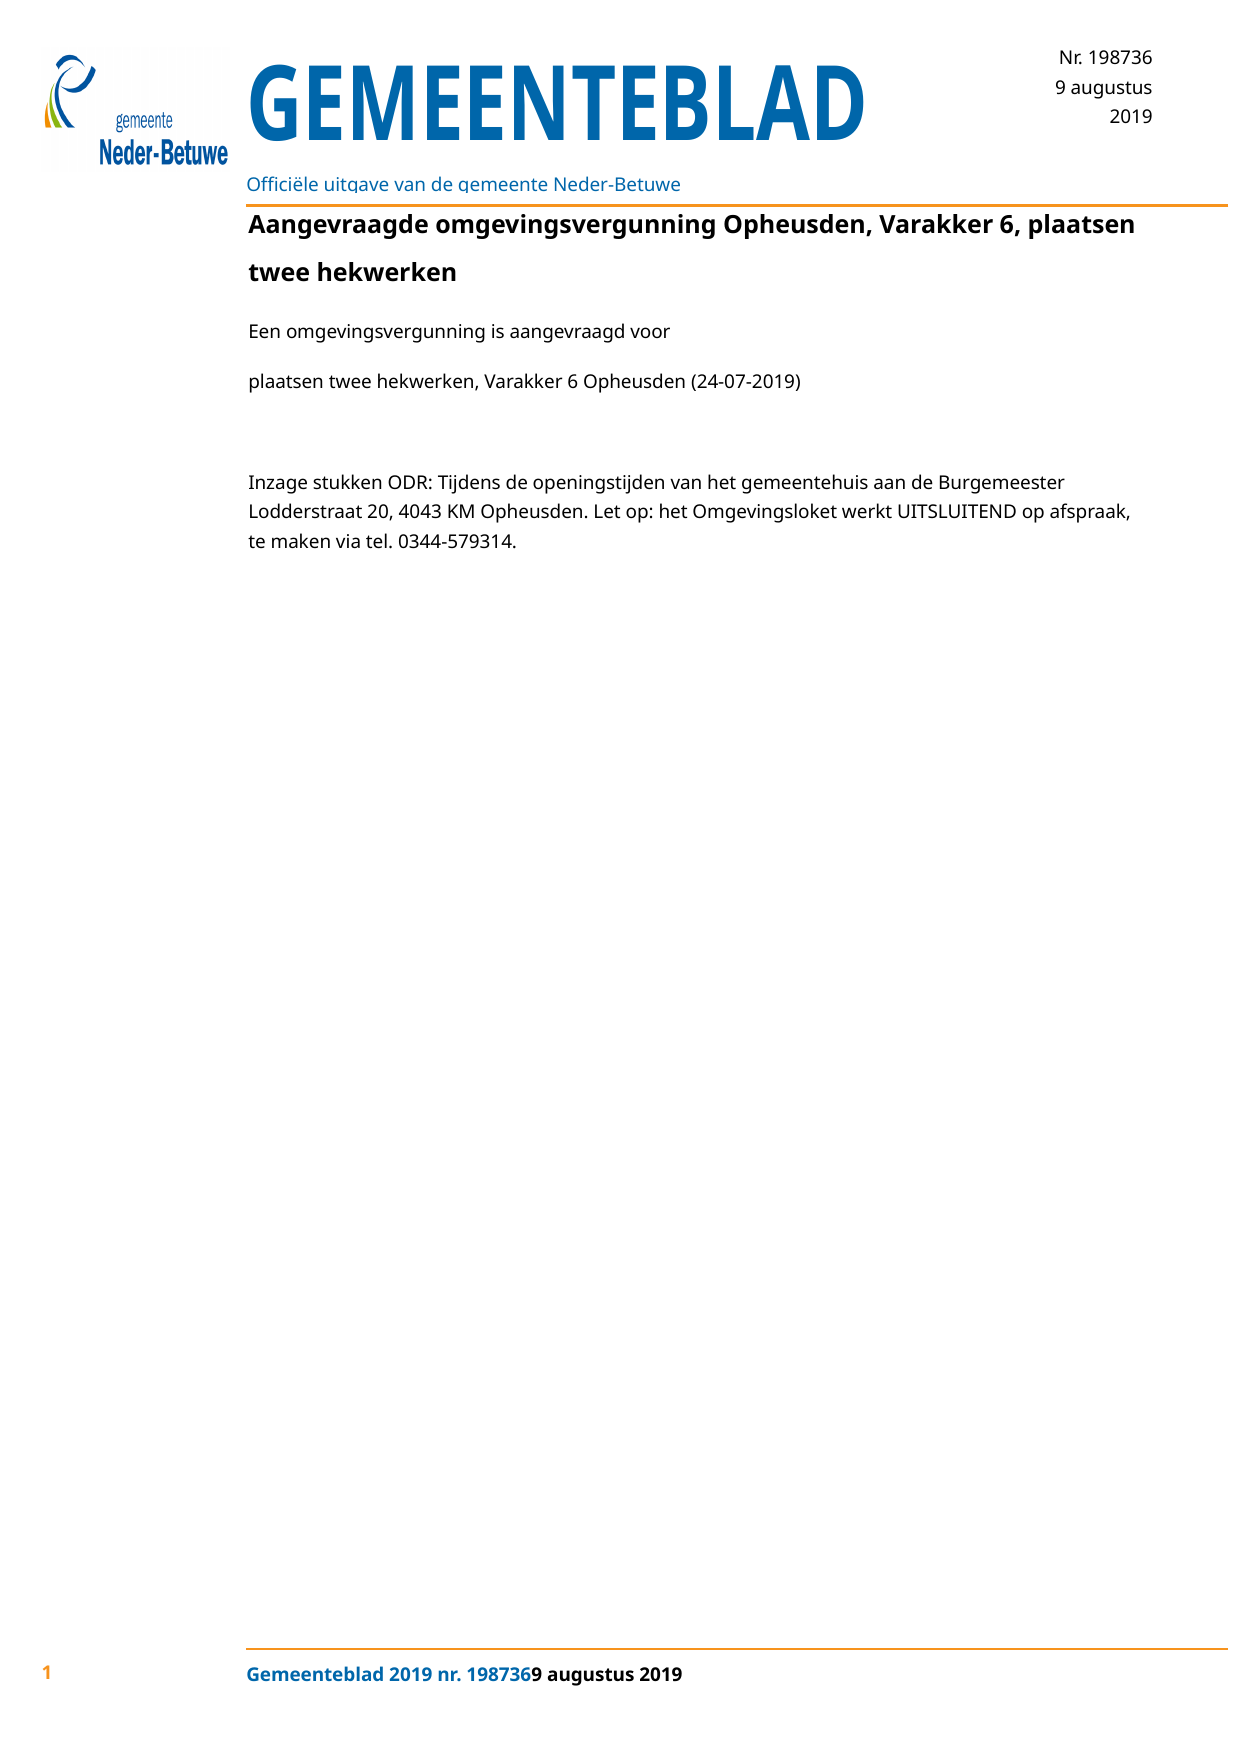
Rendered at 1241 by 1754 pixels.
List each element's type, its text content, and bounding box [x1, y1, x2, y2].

text Een omgevingsvergunning is aangevraagd voor [248, 318, 1152, 344]
picture [41, 47, 231, 172]
text Inzage stukken ODR: Tijdens de openingstijden van het gemeentehuis aan de Burgemeester Lodderstraat 20, 4043 KM Opheusden. Let op: het Omgevingsloket werkt UITSLUITEND op afspraak, te maken via tel. 0344-579314. [248, 469, 1152, 554]
text Aangevraagde omgevingsvergunning Opheusden, Varakker 6, plaatsen twee hekwerken [248, 207, 1152, 288]
text plaatsen twee hekwerken, Varakker 6 Opheusden (24-07-2019) [248, 368, 1152, 394]
